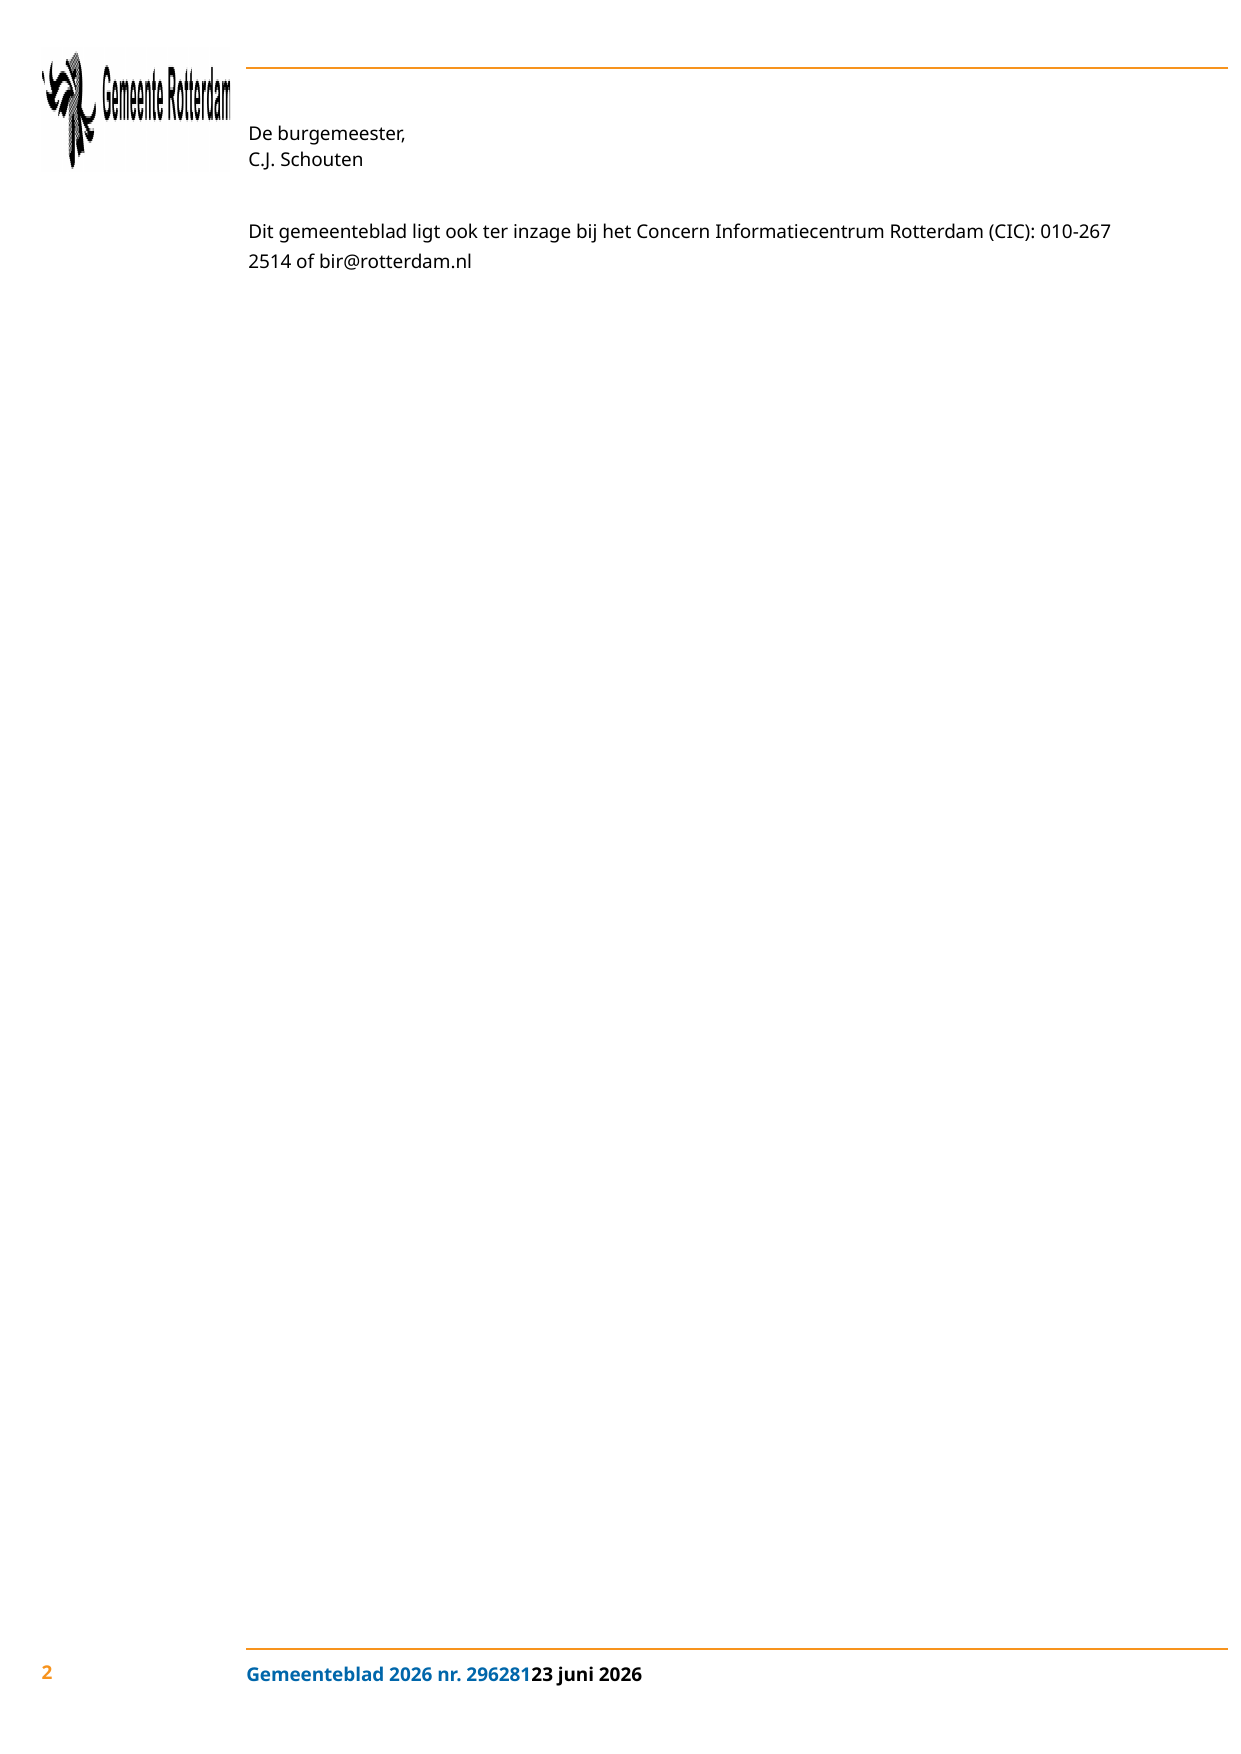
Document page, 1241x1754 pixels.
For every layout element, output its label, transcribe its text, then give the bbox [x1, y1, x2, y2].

text Dit gemeenteblad ligt ook ter inzage bij het Concern Informatiecentrum Rotterdam (CIC): 010-267 2514 of bir@rotterdam.nl [248, 218, 1152, 274]
text C.J. Schouten [248, 146, 1152, 172]
text De burgemeester, [248, 121, 1152, 146]
picture [41, 47, 231, 172]
